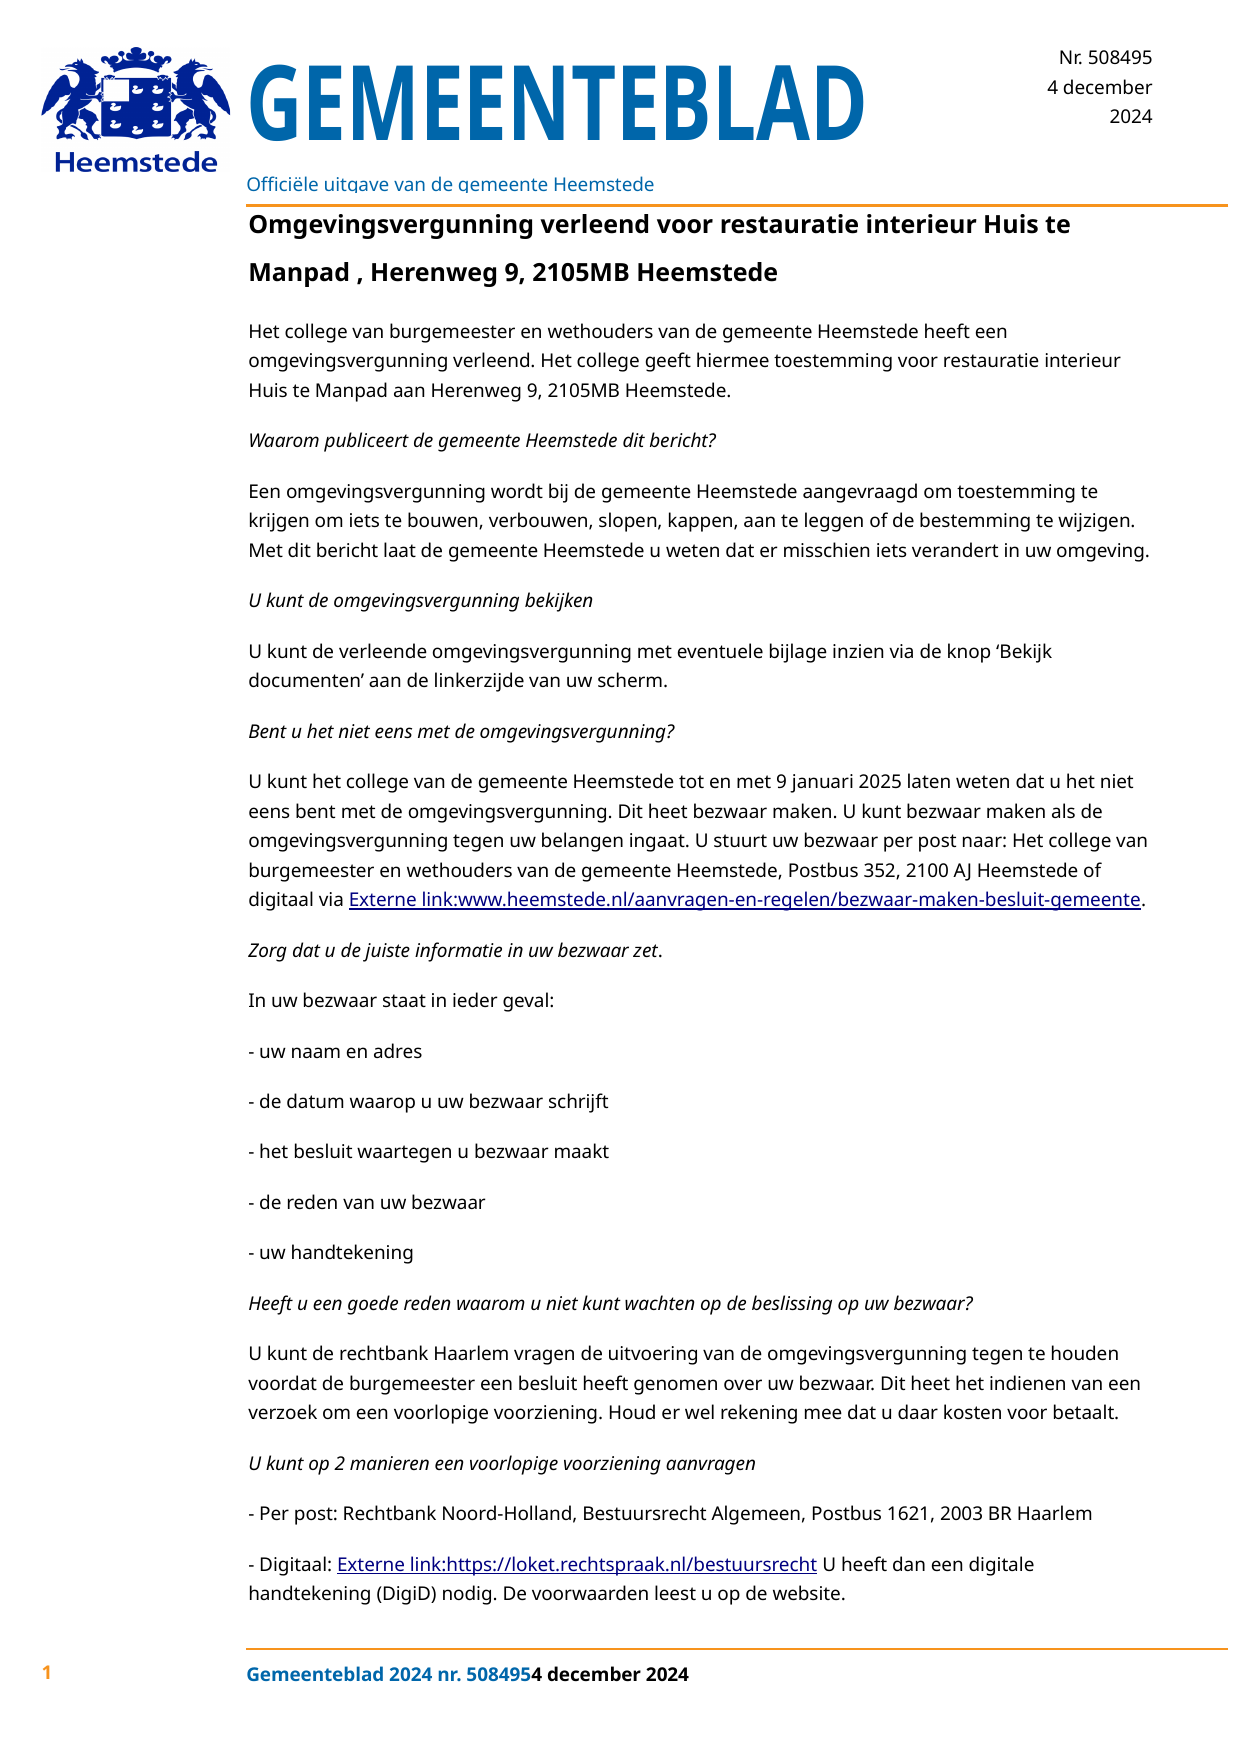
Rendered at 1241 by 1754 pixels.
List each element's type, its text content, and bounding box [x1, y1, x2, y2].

text Bent u het niet eens met de omgevingsvergunning? [248, 718, 1152, 744]
text U kunt de omgevingsvergunning bekijken [248, 587, 1152, 613]
text - de reden van uw bezwaar [248, 1189, 1152, 1215]
text In uw bezwaar staat in ieder geval: [248, 987, 1152, 1013]
text - uw naam en adres [248, 1038, 1152, 1064]
text - Digitaal: Externe link:https://loket.rechtspraak.nl/bestuursrecht U heeft dan een digitale handtekening (DigiD) nodig. De voorwaarden leest u op de website. [248, 1551, 1152, 1606]
text - het besluit waartegen u bezwaar maakt [248, 1139, 1152, 1164]
text Het college van burgemeester en wethouders van de gemeente Heemstede heeft een omgevingsvergunning verleend. Het college geeft hiermee toestemming voor restauratie interieur Huis te Manpad aan Herenweg 9, 2105MB Heemstede. [248, 318, 1152, 403]
text - Per post: Rechtbank Noord-Holland, Bestuursrecht Algemeen, Postbus 1621, 2003 BR Haarlem [248, 1500, 1152, 1526]
text U kunt op 2 manieren een voorlopige voorziening aanvragen [248, 1450, 1152, 1476]
text Heeft u een goede reden waarom u niet kunt wachten op de beslissing op uw bezwaar? [248, 1290, 1152, 1316]
text U kunt het college van de gemeente Heemstede tot en met 9 januari 2025 laten weten dat u het niet eens bent met de omgevingsvergunning. Dit heet bezwaar maken. U kunt bezwaar maken als de omgevingsvergunning tegen uw belangen ingaat. U stuurt uw bezwaar per post naar: Het college van burgemeester en wethouders van de gemeente Heemstede, Postbus 352, 2100 AJ Heemstede of digitaal via Externe link:www.heemstede.nl/aanvragen-en-regelen/bezwaar-maken-besluit-gemeente. [248, 768, 1152, 912]
text U kunt de rechtbank Haarlem vragen de uitvoering van de omgevingsvergunning tegen te houden voordat de burgemeester een besluit heeft genomen over uw bezwaar. Dit heet het indienen van een verzoek om een voorlopige voorziening. Houd er wel rekening mee dat u daar kosten voor betaalt. [248, 1340, 1152, 1425]
text Waarom publiceert de gemeente Heemstede dit bericht? [248, 427, 1152, 453]
text - de datum waarop u uw bezwaar schrijft [248, 1088, 1152, 1114]
text U kunt de verleende omgevingsvergunning met eventuele bijlage inzien via de knop ‘Bekijk documenten’ aan de linkerzijde van uw scherm. [248, 638, 1152, 693]
text Omgevingsvergunning verleend voor restauratie interieur Huis te Manpad , Herenweg 9, 2105MB Heemstede [248, 207, 1152, 288]
text - uw handtekening [248, 1239, 1152, 1265]
text Een omgevingsvergunning wordt bij de gemeente Heemstede aangevraagd om toestemming te krijgen om iets te bouwen, verbouwen, slopen, kappen, aan te leggen of de bestemming te wijzigen. Met dit bericht laat de gemeente Heemstede u weten dat er misschien iets verandert in uw omgeving. [248, 478, 1152, 563]
text Zorg dat u de juiste informatie in uw bezwaar zet. [248, 937, 1152, 963]
picture [41, 47, 231, 172]
